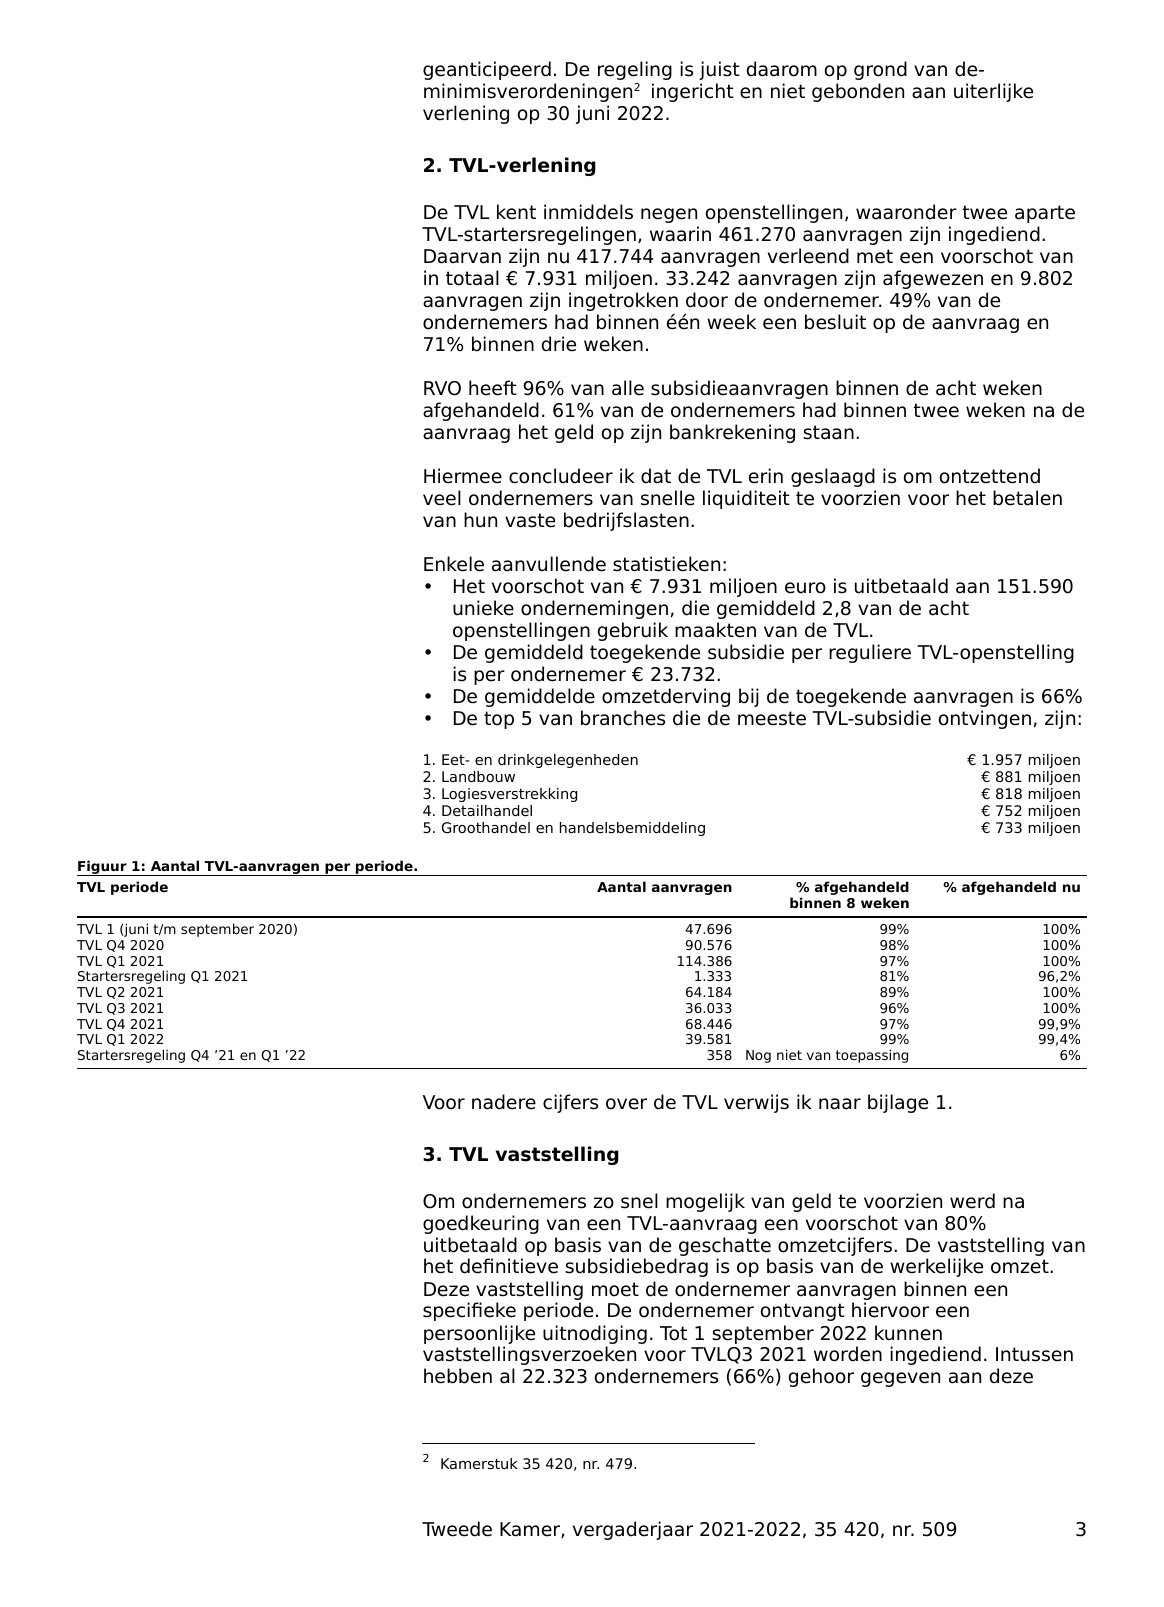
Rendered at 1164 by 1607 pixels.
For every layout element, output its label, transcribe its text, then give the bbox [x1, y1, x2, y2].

table_cell TVL periode [77, 876, 561, 916]
table_cell Startersregeling Q1 2021 [77, 969, 561, 985]
table_cell € 881 miljoen [865, 769, 1087, 786]
table_cell 99,4% [915, 1032, 1087, 1048]
table_header 1. Eet- en drinkgelegenheden [422, 752, 865, 769]
table_cell 5. Groothandel en handelsbemiddeling [422, 820, 865, 837]
table_cell 36.033 [561, 1001, 738, 1016]
table_cell % afgehandeld nu [915, 876, 1087, 916]
table_cell 100% [915, 1001, 1087, 1016]
table_cell € 818 miljoen [865, 786, 1087, 803]
table_cell 99,9% [915, 1016, 1087, 1032]
table_header Figuur 1: Aantal TVL-aanvragen per periode. [77, 859, 1087, 874]
table_cell 96% [738, 1001, 915, 1016]
subtitle 2. TVL-verlening [422, 155, 1087, 177]
text Voor nadere cijfers over de TVL verwijs ik naar bijlage 1. [422, 1092, 1087, 1113]
table_cell Aantal aanvragen [561, 876, 738, 916]
table_cell € 752 miljoen [865, 803, 1087, 820]
table_cell 99% [738, 918, 915, 938]
text Enkele aanvullende statistieken: [422, 554, 1087, 576]
text Om ondernemers zo snel mogelijk van geld te voorzien werd na goedkeuring van een TVL-aanvraag een voorschot van 80% uitbetaald op basis van de geschatte omzetcijfers. De vaststelling van het definitieve subsidiebedrag is op basis van de werkelijke omzet. Deze vaststelling moet de ondernemer aanvragen binnen een specifieke periode. De ondernemer ontvangt hiervoor een persoonlijke uitnodiging. Tot 1 september 2022 kunnen vaststellingsverzoeken voor TVLQ3 2021 worden ingediend. Intussen hebben al 22.323 ondernemers (66%) gehoor gegeven aan deze [422, 1191, 1087, 1388]
table_cell 100% [915, 985, 1087, 1001]
table_cell 98% [738, 938, 915, 953]
table_cell TVL Q2 2021 [77, 985, 561, 1001]
text • De gemiddelde omzetderving bij de toegekende aanvragen is 66% [422, 686, 1087, 708]
table_cell 64.184 [561, 985, 738, 1001]
table_cell Startersregeling Q4 ’21 en Q1 ’22 [77, 1048, 561, 1068]
text • De top 5 van branches die de meeste TVL-subsidie ontvingen, zijn: [422, 708, 1087, 730]
table_cell 97% [738, 954, 915, 969]
table_cell € 733 miljoen [865, 820, 1087, 837]
table_cell Nog niet van toepassing [738, 1048, 915, 1068]
text De TVL kent inmiddels negen openstellingen, waaronder twee aparte TVL-startersregelingen, waarin 461.270 aanvragen zijn ingediend. Daarvan zijn nu 417.744 aanvragen verleend met een voorschot van in totaal € 7.931 miljoen. 33.242 aanvragen zijn afgewezen en 9.802 aanvragen zijn ingetrokken door de ondernemer. 49% van de ondernemers had binnen één week een besluit op de aanvraag en 71% binnen drie weken. [422, 202, 1087, 356]
table_cell 90.576 [561, 938, 738, 953]
text Kamerstuk 35 420, nr. 479. [422, 1452, 1087, 1474]
table_cell 100% [915, 954, 1087, 969]
table_cell % afgehandeld binnen 8 weken [738, 876, 915, 916]
text RVO heeft 96% van alle subsidieaanvragen binnen de acht weken afgehandeld. 61% van de ondernemers had binnen twee weken na de aanvraag het geld op zijn bankrekening staan. [422, 378, 1087, 444]
table_cell TVL Q4 2021 [77, 1016, 561, 1032]
table_cell TVL Q1 2022 [77, 1032, 561, 1048]
text • Het voorschot van € 7.931 miljoen euro is uitbetaald aan 151.590 unieke ondernemingen, die gemiddeld 2,8 van de acht openstellingen gebruik maakten van de TVL. [422, 576, 1087, 642]
table_cell 100% [915, 918, 1087, 938]
table_cell 68.446 [561, 1016, 738, 1032]
table_cell 3. Logiesverstrekking [422, 786, 865, 803]
table_cell 99% [738, 1032, 915, 1048]
table_cell TVL 1 (juni t/m september 2020) [77, 918, 561, 938]
table_cell 97% [738, 1016, 915, 1032]
table_cell 81% [738, 969, 915, 985]
table_cell 358 [561, 1048, 738, 1068]
table_cell 4. Detailhandel [422, 803, 865, 820]
table_header € 1.957 miljoen [865, 752, 1087, 769]
table_cell 47.696 [561, 918, 738, 938]
table_cell 89% [738, 985, 915, 1001]
table_cell TVL Q1 2021 [77, 954, 561, 969]
table_cell 114.386 [561, 954, 738, 969]
text • De gemiddeld toegekende subsidie per reguliere TVL-openstelling is per ondernemer € 23.732. [422, 642, 1087, 686]
text geanticipeerd. De regeling is juist daarom op grond van de-minimisverordeningen ingericht en niet gebonden aan uiterlijke verlening op 30 juni 2022. [422, 59, 1087, 125]
table_cell 2. Landbouw [422, 769, 865, 786]
table_cell 39.581 [561, 1032, 738, 1048]
table_cell TVL Q4 2020 [77, 938, 561, 953]
table_cell 1.333 [561, 969, 738, 985]
table_cell TVL Q3 2021 [77, 1001, 561, 1016]
subtitle 3. TVL vaststelling [422, 1143, 1087, 1166]
table_cell 96,2% [915, 969, 1087, 985]
text Hiermee concludeer ik dat de TVL erin geslaagd is om ontzettend veel ondernemers van snelle liquiditeit te voorzien voor het betalen van hun vaste bedrijfslasten. [422, 466, 1087, 532]
table_cell 100% [915, 938, 1087, 953]
table_cell 6% [915, 1048, 1087, 1068]
